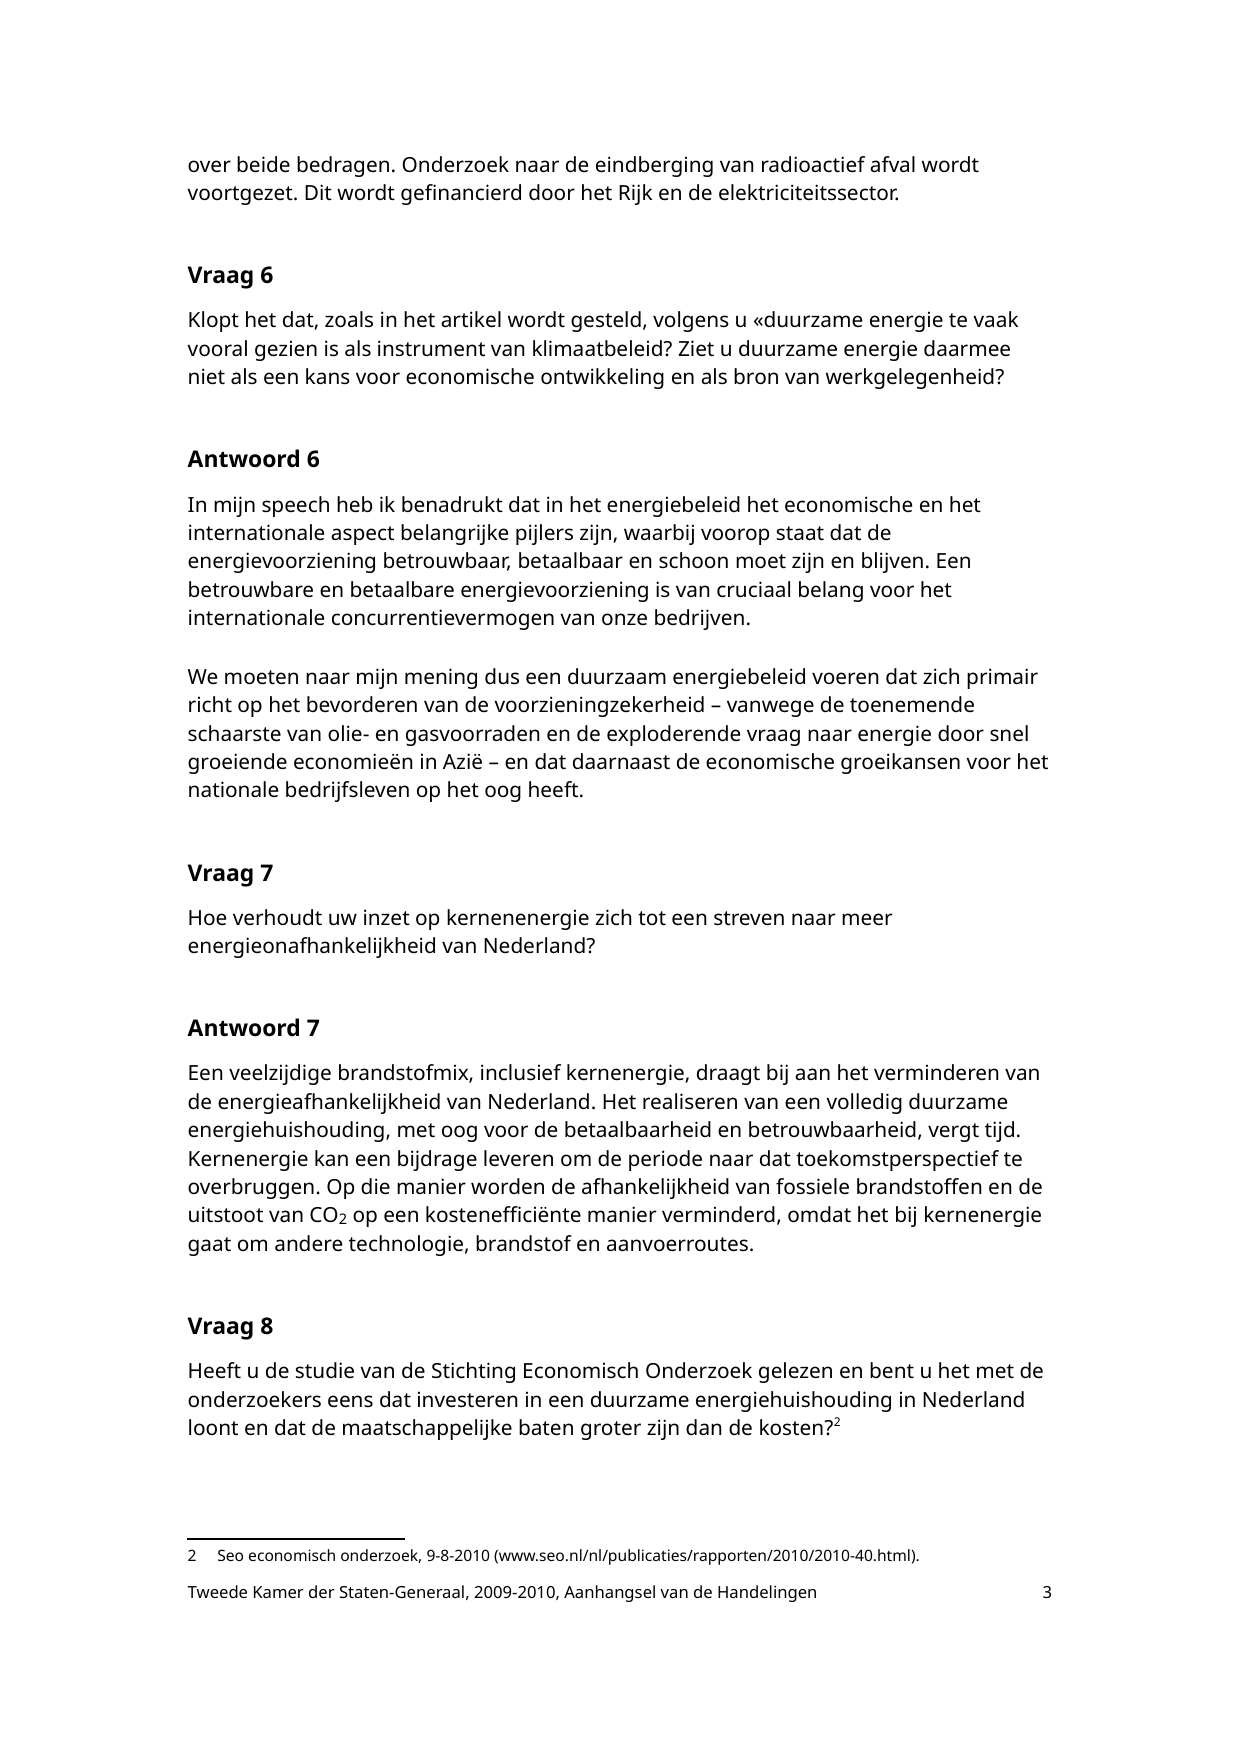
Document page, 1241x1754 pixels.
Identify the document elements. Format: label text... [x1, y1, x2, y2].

subtitle Antwoord 7 [187, 1012, 1053, 1043]
text Een veelzijdige brandstofmix, inclusief kernenergie, draagt bij aan het verminderen van de energieafhankelijkheid van Nederland. Het realiseren van een volledig duurzame energiehuishouding, met oog voor de betaalbaarheid en betrouwbaarheid, vergt tijd. Kernenergie kan een bijdrage leveren om de periode naar dat toekomstperspectief te overbruggen. Op die manier worden de afhankelijkheid van fossiele brandstoffen en de uitstoot van CO2 op een kostenefficiënte manier verminderd, omdat het bij kernenergie gaat om andere technologie, brandstof en aanvoerroutes. [187, 1058, 1053, 1257]
text In mijn speech heb ik benadrukt dat in het energiebeleid het economische en het internationale aspect belangrijke pijlers zijn, waarbij voorop staat dat de energievoorziening betrouwbaar, betaalbaar en schoon moet zijn en blijven. Een betrouwbare en betaalbare energievoorziening is van cruciaal belang voor het internationale concurrentievermogen van onze bedrijven. [187, 490, 1053, 632]
subtitle Antwoord 6 [187, 443, 1053, 475]
subtitle Vraag 7 [187, 857, 1053, 888]
text We moeten naar mijn mening dus een duurzaam energiebeleid voeren dat zich primair richt op het bevorderen van de voorzieningzekerheid – vanwege de toenemende schaarste van olie- en gasvoorraden en de exploderende vraag naar energie door snel groeiende economieën in Azië – en dat daarnaast de economische groeikansen voor het nationale bedrijfsleven op het oog heeft. [187, 662, 1053, 804]
text Hoe verhoudt uw inzet op kernenenergie zich tot een streven naar meer energieonafhankelijkheid van Nederland? [187, 903, 1053, 960]
subtitle Vraag 6 [187, 259, 1053, 291]
text Heeft u de studie van de Stichting Economisch Onderzoek gelezen en bent u het met de onderzoekers eens dat investeren in een duurzame energiehuishouding in Nederland loont en dat de maatschappelijke baten groter zijn dan de kosten? [187, 1356, 1053, 1442]
text Seo economisch onderzoek, 9-8-2010 (www.seo.nl/nl/publicaties/rapporten/2010/2010-40.html). [187, 1509, 1053, 1566]
text Klopt het dat, zoals in het artikel wordt gesteld, volgens u «duurzame energie te vaak vooral gezien is als instrument van klimaatbeleid? Ziet u duurzame energie daarmee niet als een kans voor economische ontwikkeling en als bron van werkgelegenheid? [187, 306, 1053, 391]
text over beide bedragen. Onderzoek naar de eindberging van radioactief afval wordt voortgezet. Dit wordt gefinancierd door het Rijk en de elektriciteitssector. [187, 150, 1053, 207]
subtitle Vraag 8 [187, 1310, 1053, 1341]
